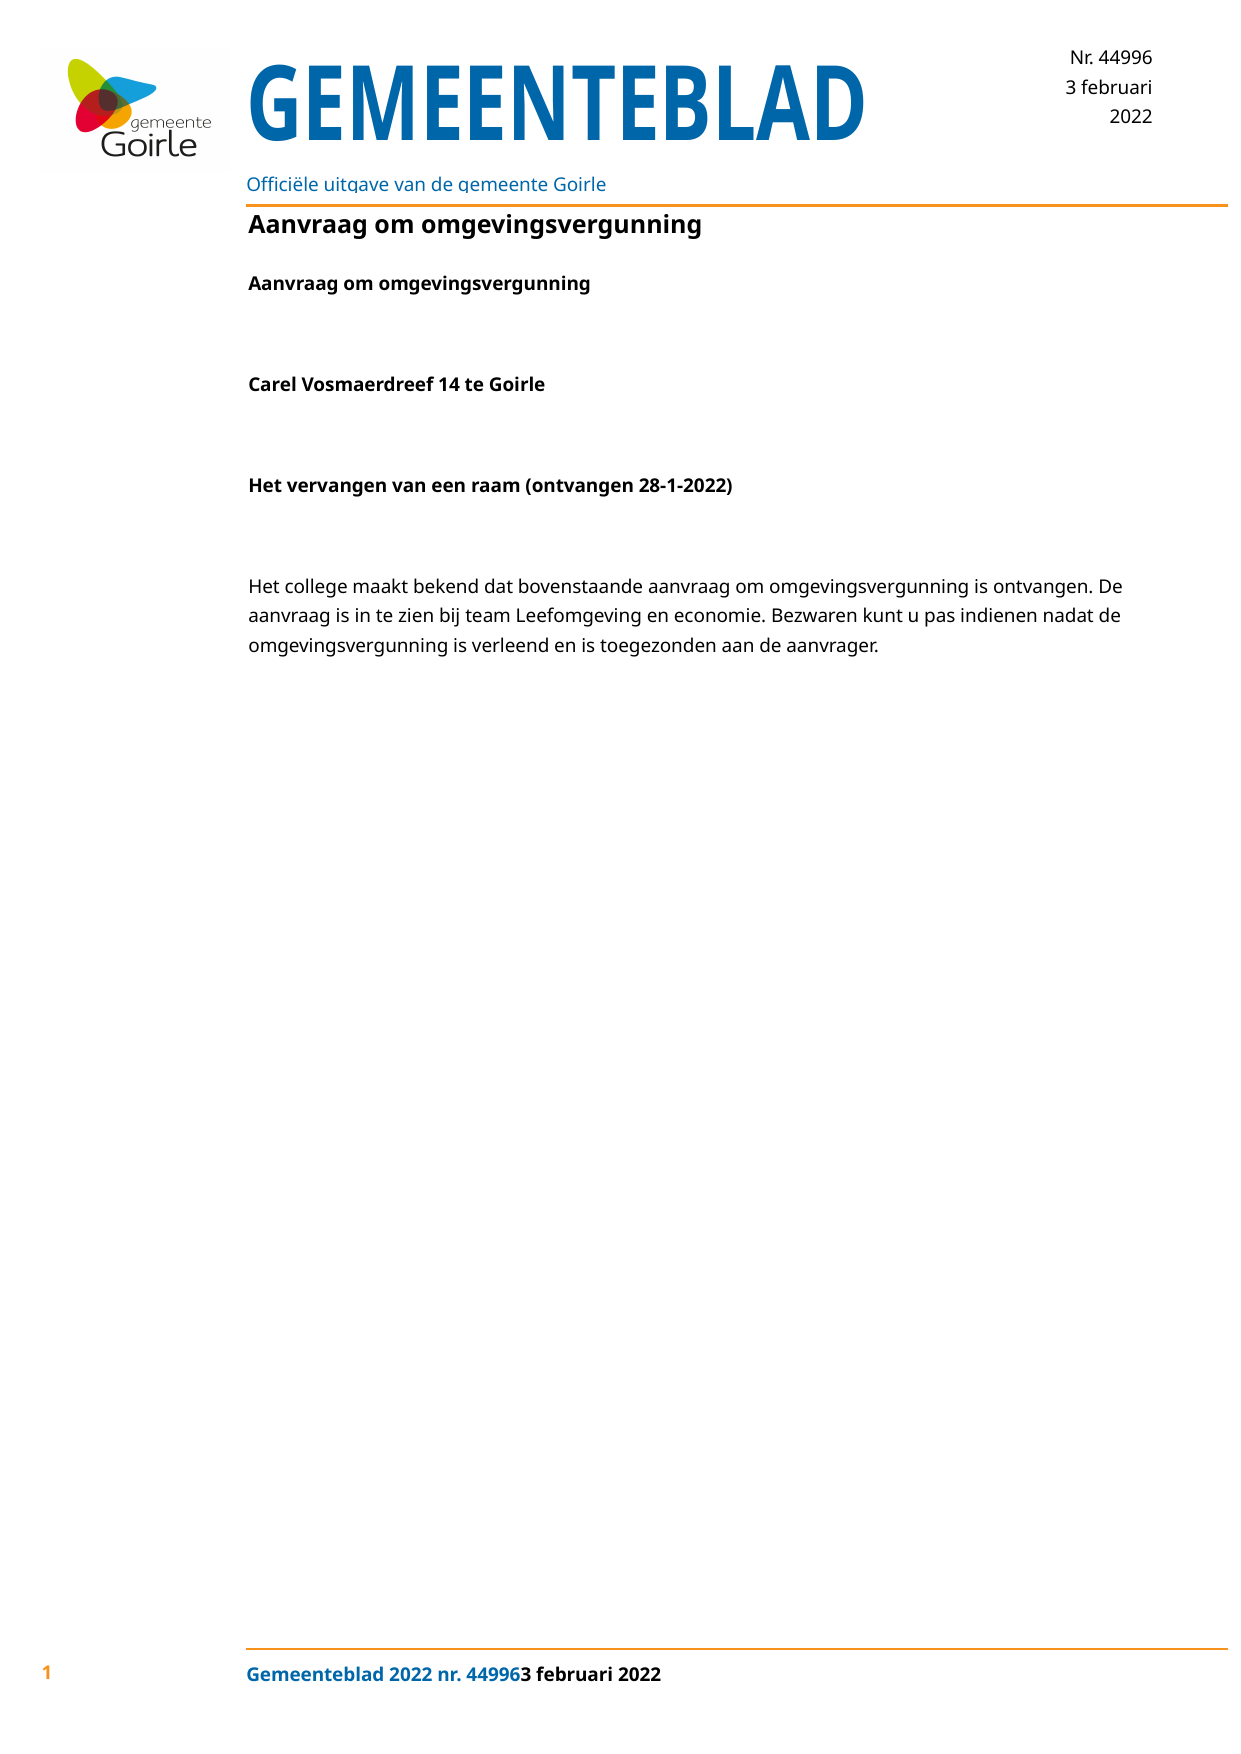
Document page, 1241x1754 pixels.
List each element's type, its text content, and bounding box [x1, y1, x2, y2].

text Het vervangen van een raam (ontvangen 28-1-2022) [248, 472, 1152, 498]
text Carel Vosmaerdreef 14 te Goirle [248, 371, 1152, 397]
picture [41, 47, 231, 172]
text Het college maakt bekend dat bovenstaande aanvraag om omgevingsvergunning is ontvangen. De aanvraag is in te zien bij team Leefomgeving en economie. Bezwaren kunt u pas indienen nadat de omgevingsvergunning is verleend en is toegezonden aan de aanvrager. [248, 573, 1152, 658]
text Aanvraag om omgevingsvergunning [248, 207, 1152, 241]
text Aanvraag om omgevingsvergunning [248, 270, 1152, 296]
